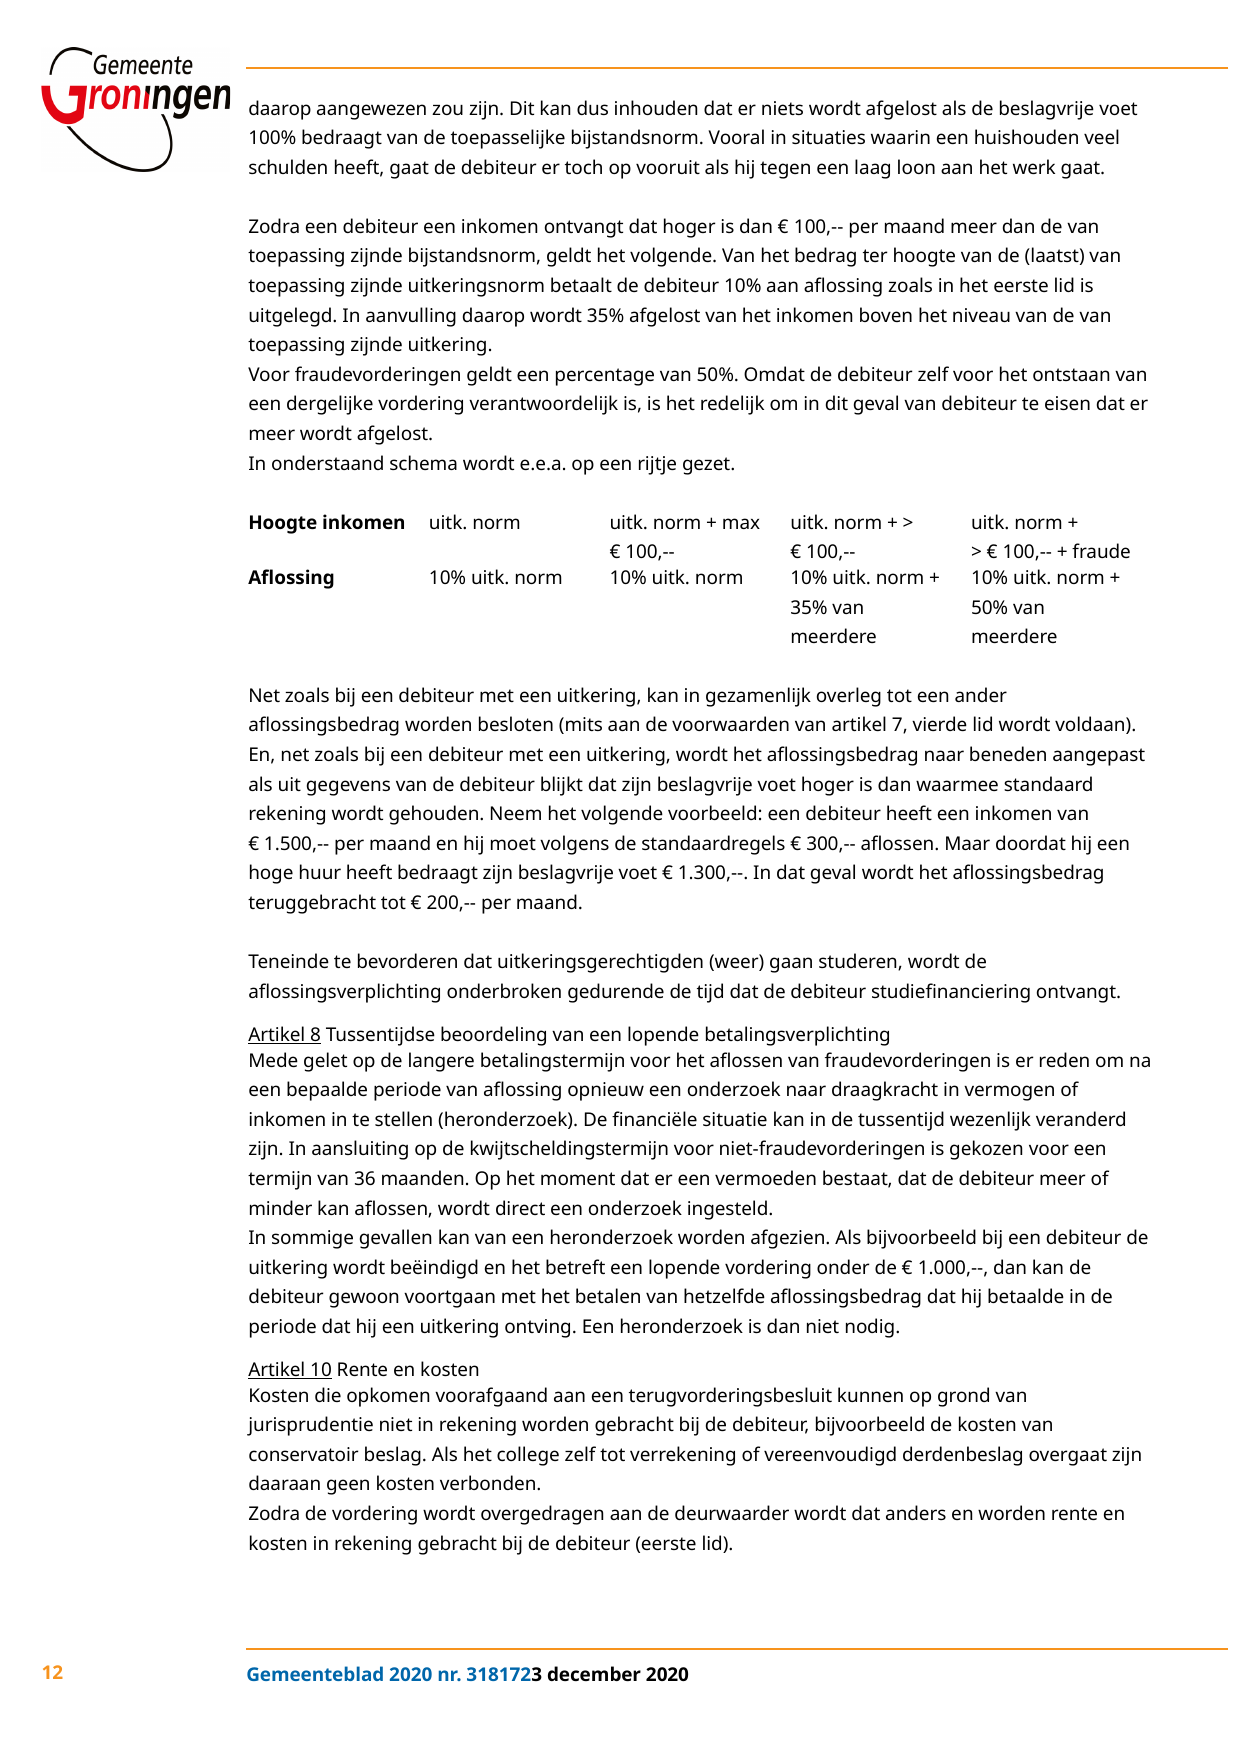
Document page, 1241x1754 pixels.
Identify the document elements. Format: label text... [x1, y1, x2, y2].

text Net zoals bij een debiteur met een uitkering, kan in gezamenlijk overleg tot een ander aflossingsbedrag worden besloten (mits aan de voorwaarden van artikel 7, vierde lid wordt voldaan). [248, 682, 1152, 737]
text In sommige gevallen kan van een heronderzoek worden afgezien. Als bijvoorbeeld bij een debiteur de uitkering wordt beëindigd en het betreft een lopende vordering onder de € 1.000,--, dan kan de debiteur gewoon voortgaan met het betalen van hetzelfde aflossingsbedrag dat hij betaalde in de periode dat hij een uitkering ontving. Een heronderzoek is dan niet nodig. [248, 1224, 1152, 1339]
table_header Hoogte inkomen [248, 509, 429, 564]
text En, net zoals bij een debiteur met een uitkering, wordt het aflossingsbedrag naar beneden aangepast als uit gegevens van de debiteur blijkt dat zijn beslagvrije voet hoger is dan waarmee standaard rekening wordt gehouden. Neem het volgende voorbeeld: een debiteur heeft een inkomen van € 1.500,-- per maand en hij moet volgens de standaardregels € 300,-- aflossen. Maar doordat hij een hoge huur heeft bedraagt zijn beslagvrije voet € 1.300,--. In dat geval wordt het aflossingsbedrag teruggebracht tot € 200,-- per maand. [248, 741, 1152, 915]
text Zodra een debiteur een inkomen ontvangt dat hoger is dan € 100,-- per maand meer dan de van toepassing zijnde bijstandsnorm, geldt het volgende. Van het bedrag ter hoogte van de (laatst) van toepassing zijnde uitkeringsnorm betaalt de debiteur 10% aan aflossing zoals in het eerste lid is uitgelegd. In aanvulling daarop wordt 35% afgelost van het inkomen boven het niveau van de van toepassing zijnde uitkering. [248, 213, 1152, 357]
text Artikel 8 Tussentijdse beoordeling van een lopende betalingsverplichting [248, 1021, 1152, 1047]
table_header uitk. norm + max € 100,-- [609, 509, 790, 564]
picture [41, 47, 231, 172]
table_header uitk. norm + > € 100,-- + fraude [971, 509, 1152, 564]
table_cell 10% uitk. norm [429, 564, 609, 649]
text daarop aangewezen zou zijn. Dit kan dus inhouden dat er niets wordt afgelost als de beslagvrije voet 100% bedraagt van de toepasselijke bijstandsnorm. Vooral in situaties waarin een huishouden veel schulden heeft, gaat de debiteur er toch op vooruit als hij tegen een laag loon aan het werk gaat. [248, 95, 1152, 180]
text Mede gelet op de langere betalingstermijn voor het aflossen van fraudevorderingen is er reden om na een bepaalde periode van aflossing opnieuw een onderzoek naar draagkracht in vermogen of inkomen in te stellen (heronderzoek). De financiële situatie kan in de tussentijd wezenlijk veranderd zijn. In aansluiting op de kwijtscheldingstermijn voor niet-fraudevorderingen is gekozen voor een termijn van 36 maanden. Op het moment dat er een vermoeden bestaat, dat de debiteur meer of minder kan aflossen, wordt direct een onderzoek ingesteld. [248, 1047, 1152, 1220]
text Teneinde te bevorderen dat uitkeringsgerechtigden (weer) gaan studeren, wordt de aflossingsverplichting onderbroken gedurende de tijd dat de debiteur studiefinanciering ontvangt. [248, 948, 1152, 1004]
text Zodra de vordering wordt overgedragen aan de deurwaarder wordt dat anders en worden rente en kosten in rekening gebracht bij de debiteur (eerste lid). [248, 1500, 1152, 1556]
text Artikel 10 Rente en kosten [248, 1356, 1152, 1382]
table_cell 10% uitk. norm + 35% van meerdere [790, 564, 971, 649]
table_header uitk. norm + > € 100,-- [790, 509, 971, 564]
text In onderstaand schema wordt e.e.a. op een rijtje gezet. [248, 450, 1152, 476]
table_header uitk. norm [429, 509, 609, 564]
text Kosten die opkomen voorafgaand aan een terugvorderingsbesluit kunnen op grond van jurisprudentie niet in rekening worden gebracht bij de debiteur, bijvoorbeeld de kosten van conservatoir beslag. Als het college zelf tot verrekening of vereenvoudigd derdenbeslag overgaat zijn daaraan geen kosten verbonden. [248, 1382, 1152, 1496]
text Voor fraudevorderingen geldt een percentage van 50%. Omdat de debiteur zelf voor het ontstaan van een dergelijke vordering verantwoordelijk is, is het redelijk om in dit geval van debiteur te eisen dat er meer wordt afgelost. [248, 361, 1152, 446]
table_cell 10% uitk. norm + 50% van meerdere [971, 564, 1152, 649]
table_cell Aflossing [248, 564, 429, 649]
table_cell 10% uitk. norm [609, 564, 790, 649]
